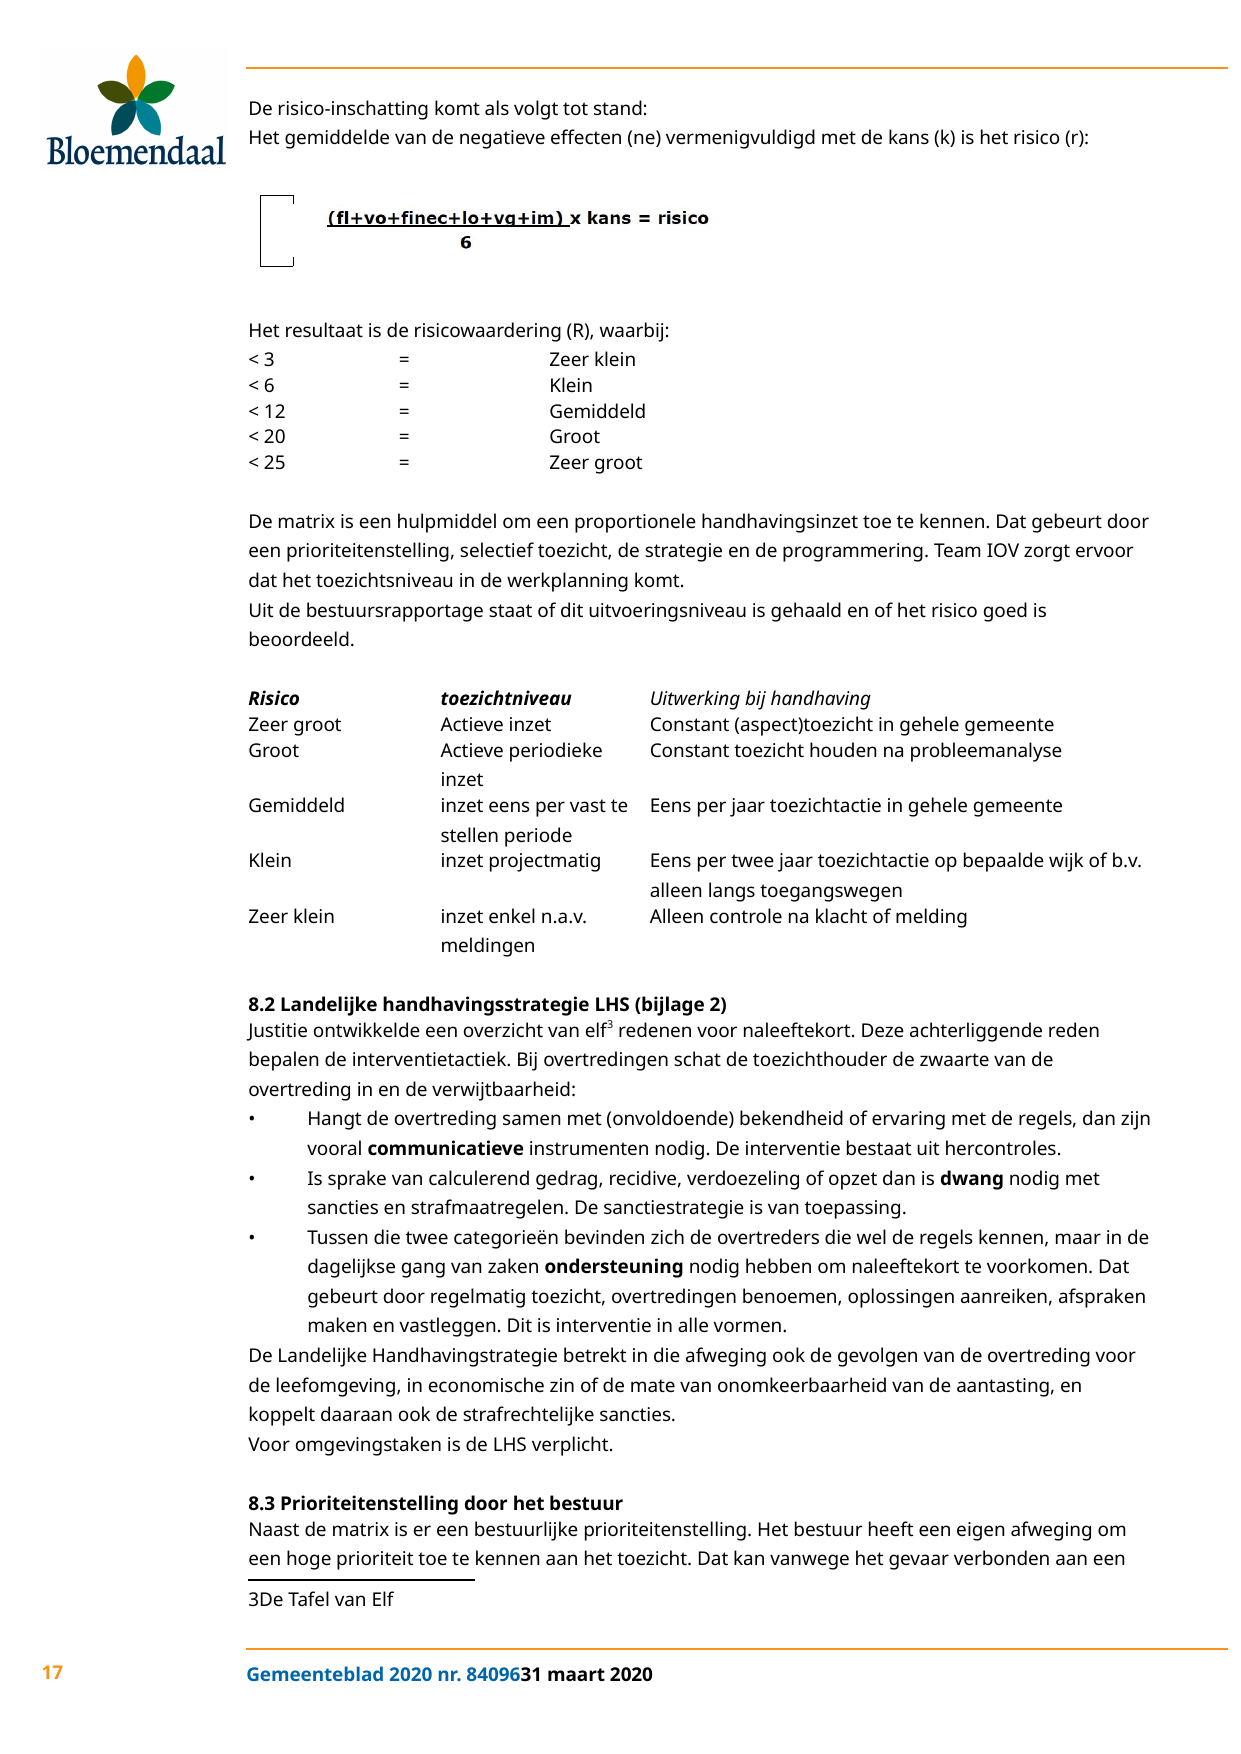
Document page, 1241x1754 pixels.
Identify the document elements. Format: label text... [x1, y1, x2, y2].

table_cell Alleen controle na klacht of melding [650, 903, 1152, 958]
table_cell inzet projectmatig [440, 848, 649, 903]
table_cell inzet eens per vast te stellen periode [440, 793, 649, 848]
table_cell Gemiddeld [549, 398, 1152, 424]
table_cell Constant toezicht houden na probleemanalyse [650, 737, 1152, 792]
text Het resultaat is de risicowaardering (R), waarbij: [248, 317, 1152, 343]
table_cell Constant (aspect)toezicht in gehele gemeente [650, 711, 1152, 737]
table_cell = [399, 424, 549, 449]
table_cell Zeer klein [248, 903, 440, 958]
table_cell < 6 [248, 372, 398, 398]
table_cell < 12 [248, 398, 398, 424]
text Naast de matrix is er een bestuurlijke prioriteitenstelling. Het bestuur heeft een eigen afweging om een hoge prioriteit toe te kennen aan het toezicht. Dat kan vanwege het gevaar verbonden aan een [248, 1516, 1152, 1571]
picture [41, 47, 231, 172]
table_cell Groot [248, 737, 440, 792]
list Tussen die twee categorieën bevinden zich de overtreders die wel de regels kennen, maar in de dagelijkse gang van zaken ondersteuning nodig hebben om naleeftekort te voorkomen. Dat gebeurt door regelmatig toezicht, overtredingen benoemen, oplossingen aanreiken, afspraken maken en vastleggen. Dit is interventie in alle vormen. [248, 1224, 1152, 1338]
table_header Zeer klein [549, 347, 1152, 372]
text De Tafel van Elf [248, 1586, 1152, 1612]
table_cell Eens per jaar toezichtactie in gehele gemeente [650, 793, 1152, 848]
table_header = [399, 347, 549, 372]
text De risico-inschatting komt als volgt tot stand: [248, 95, 1152, 121]
table_header toezichtniveau [440, 686, 649, 711]
text De matrix is een hulpmiddel om een proportionele handhavingsinzet toe te kennen. Dat gebeurt door een prioriteitenstelling, selectief toezicht, de strategie en de programmering. Team IOV zorgt ervoor dat het toezichtsniveau in de werkplanning komt. [248, 508, 1152, 593]
table_cell Klein [248, 848, 440, 903]
table_cell = [399, 398, 549, 424]
text Voor omgevingstaken is de LHS verplicht. [248, 1431, 1152, 1457]
table_cell Actieve inzet [440, 711, 649, 737]
text Uit de bestuursrapportage staat of dit uitvoeringsniveau is gehaald en of het risico goed is beoordeeld. [248, 597, 1152, 652]
picture [268, 204, 742, 257]
text 8.3 Prioriteitenstelling door het bestuur [248, 1490, 1152, 1516]
table_cell inzet enkel n.a.v. meldingen [440, 903, 649, 958]
text Justitie ontwikkelde een overzicht van elf redenen voor naleeftekort. Deze achterliggende reden bepalen de interventietactiek. Bij overtredingen schat de toezichthouder de zwaarte van de overtreding in en de verwijtbaarheid: [248, 1017, 1152, 1102]
list Hangt de overtreding samen met (onvoldoende) bekendheid of ervaring met de regels, dan zijn vooral communicatieve instrumenten nodig. De interventie bestaat uit hercontroles. [248, 1106, 1152, 1161]
table_cell < 25 [248, 450, 398, 475]
table_cell < 20 [248, 424, 398, 449]
table_cell Groot [549, 424, 1152, 449]
table_cell = [399, 372, 549, 398]
table_header < 3 [248, 347, 398, 372]
table_cell Zeer groot [248, 711, 440, 737]
text 8.2 Landelijke handhavingsstrategie LHS (bijlage 2) [248, 991, 1152, 1017]
table_header Uitwerking bij handhaving [650, 686, 1152, 711]
table_cell = [399, 450, 549, 475]
text De Landelijke Handhavingstrategie betrekt in die afweging ook de gevolgen van de overtreding voor de leefomgeving, in economische zin of de mate van onomkeerbaarheid van de aantasting, en koppelt daaraan ook de strafrechtelijke sancties. [248, 1342, 1152, 1427]
table_cell Gemiddeld [248, 793, 440, 848]
table_cell Eens per twee jaar toezichtactie op bepaalde wijk of b.v. alleen langs toegangswegen [650, 848, 1152, 903]
list Is sprake van calculerend gedrag, recidive, verdoezeling of opzet dan is dwang nodig met sancties en strafmaatregelen. De sanctiestrategie is van toepassing. [248, 1165, 1152, 1220]
table_cell Zeer groot [549, 450, 1152, 475]
text Het gemiddelde van de negatieve effecten (ne) vermenigvuldigd met de kans (k) is het risico (r): [248, 124, 1152, 150]
table_cell Actieve periodieke inzet [440, 737, 649, 792]
table_cell Klein [549, 372, 1152, 398]
table_header Risico [248, 686, 440, 711]
